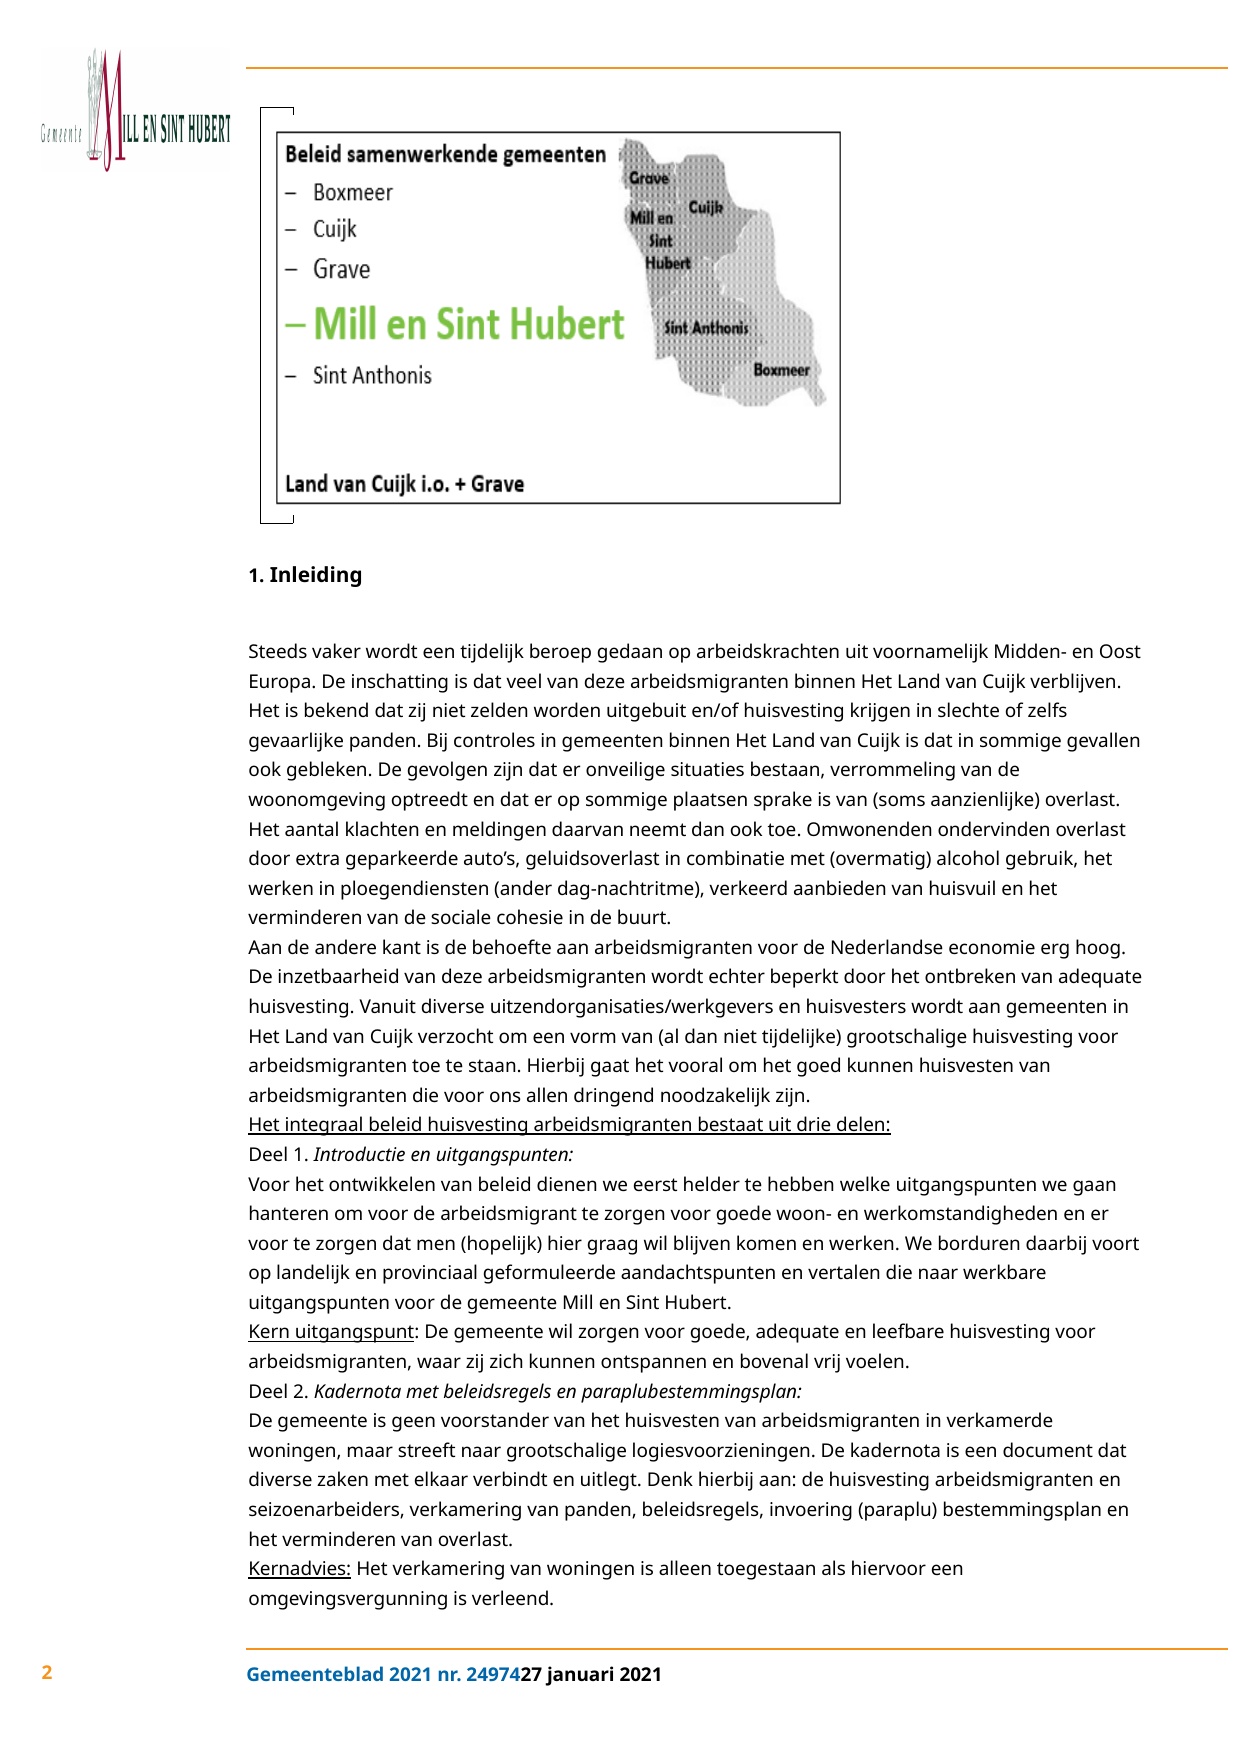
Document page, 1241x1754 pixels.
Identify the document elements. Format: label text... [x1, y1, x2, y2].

text De gemeente is geen voorstander van het huisvesten van arbeidsmigranten in verkamerde woningen, maar streeft naar grootschalige logiesvoorzieningen. De kadernota is een document dat diverse zaken met elkaar verbindt en uitlegt. Denk hierbij aan: de huisvesting arbeidsmigranten en seizoenarbeiders, verkamering van panden, beleidsregels, invoering (paraplu) bestemmingsplan en het verminderen van overlast. [248, 1407, 1152, 1552]
text Deel 1. Introductie en uitgangspunten: [248, 1141, 1152, 1167]
text Kernadvies: Het verkamering van woningen is alleen toegestaan als hiervoor een omgevingsvergunning is verleend. [248, 1555, 1152, 1611]
text Het integraal beleid huisvesting arbeidsmigranten bestaat uit drie delen: [248, 1112, 1152, 1137]
text Voor het ontwikkelen van beleid dienen we eerst helder te hebben welke uitgangspunten we gaan hanteren om voor de arbeidsmigrant te zorgen voor goede woon- en werkomstandigheden en er voor te zorgen dat men (hopelijk) hier graag wil blijven komen en werken. We borduren daarbij voort op landelijk en provinciaal geformuleerde aandachtspunten en vertalen die naar werkbare uitgangspunten voor de gemeente Mill en Sint Hubert. [248, 1171, 1152, 1315]
text Steeds vaker wordt een tijdelijk beroep gedaan op arbeidskrachten uit voornamelijk Midden- en Oost Europa. De inschatting is dat veel van deze arbeidsmigranten binnen Het Land van Cuijk verblijven. Het is bekend dat zij niet zelden worden uitgebuit en/of huisvesting krijgen in slechte of zelfs gevaarlijke panden. Bij controles in gemeenten binnen Het Land van Cuijk is dat in sommige gevallen ook gebleken. De gevolgen zijn dat er onveilige situaties bestaan, verrommeling van de woonomgeving optreedt en dat er op sommige plaatsen sprake is van (soms aanzienlijke) overlast. Het aantal klachten en meldingen daarvan neemt dan ook toe. Omwonenden ondervinden overlast door extra geparkeerde auto’s, geluidsoverlast in combinatie met (overmatig) alcohol gebruik, het werken in ploegendiensten (ander dag-nachtritme), verkeerd aanbieden van huisvuil en het verminderen van de sociale cohesie in de buurt. [248, 638, 1152, 930]
text Kern uitgangspunt: De gemeente wil zorgen voor goede, adequate en leefbare huisvesting voor arbeidsmigranten, waar zij zich kunnen ontspannen en bovenal vrij voelen. [248, 1319, 1152, 1374]
picture [268, 115, 860, 515]
picture [41, 47, 231, 172]
text Deel 2. Kadernota met beleidsregels en paraplubestemmingsplan: [248, 1378, 1152, 1404]
text 1. Inleiding [248, 561, 1152, 589]
text Aan de andere kant is de behoefte aan arbeidsmigranten voor de Nederlandse economie erg hoog. De inzetbaarheid van deze arbeidsmigranten wordt echter beperkt door het ontbreken van adequate huisvesting. Vanuit diverse uitzendorganisaties/werkgevers en huisvesters wordt aan gemeenten in Het Land van Cuijk verzocht om een vorm van (al dan niet tijdelijke) grootschalige huisvesting voor arbeidsmigranten toe te staan. Hierbij gaat het vooral om het goed kunnen huisvesten van arbeidsmigranten die voor ons allen dringend noodzakelijk zijn. [248, 934, 1152, 1108]
